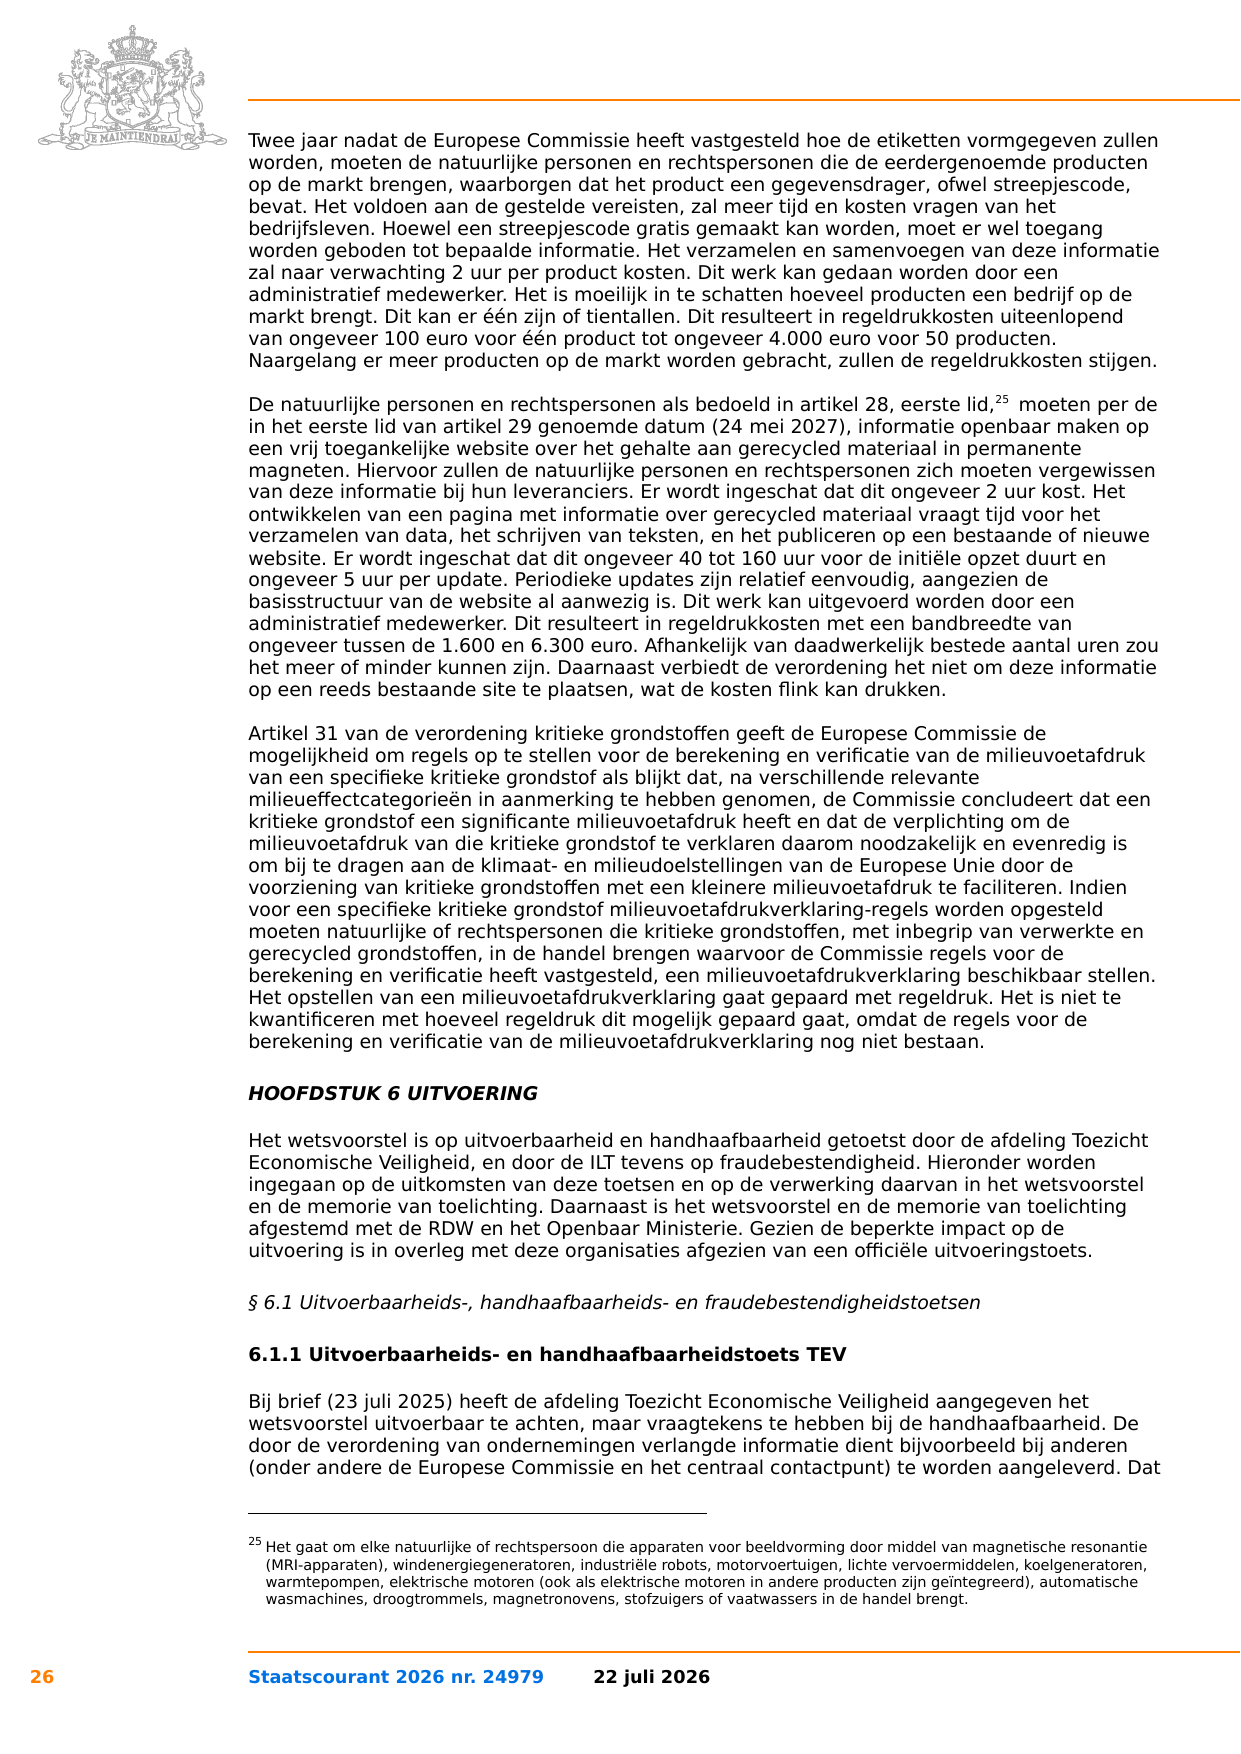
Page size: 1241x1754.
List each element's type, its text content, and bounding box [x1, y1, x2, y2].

subtitle HOOFDSTUK 6 UITVOERING [248, 1083, 1163, 1105]
text De natuurlijke personen en rechtspersonen als bedoeld in artikel 28, eerste lid, moeten per de in het eerste lid van artikel 29 genoemde datum (24 mei 2027), informatie openbaar maken op een vrij toegankelijke website over het gehalte aan gerecycled materiaal in permanente magneten. Hiervoor zullen de natuurlijke personen en rechtspersonen zich moeten vergewissen van deze informatie bij hun leveranciers. Er wordt ingeschat dat dit ongeveer 2 uur kost. Het ontwikkelen van een pagina met informatie over gerecycled materiaal vraagt tijd voor het verzamelen van data, het schrijven van teksten, en het publiceren op een bestaande of nieuwe website. Er wordt ingeschat dat dit ongeveer 40 tot 160 uur voor de initiële opzet duurt en ongeveer 5 uur per update. Periodieke updates zijn relatief eenvoudig, aangezien de basisstructuur van de website al aanwezig is. Dit werk kan uitgevoerd worden door een administratief medewerker. Dit resulteert in regeldrukkosten met een bandbreedte van ongeveer tussen de 1.600 en 6.300 euro. Afhankelijk van daadwerkelijk bestede aantal uren zou het meer of minder kunnen zijn. Daarnaast verbiedt de verordening het niet om deze informatie op een reeds bestaande site te plaatsen, wat de kosten flink kan drukken. [248, 393, 1163, 701]
picture [38, 25, 227, 150]
text Het wetsvoorstel is op uitvoerbaarheid en handhaafbaarheid getoetst door de afdeling Toezicht Economische Veiligheid, en door de ILT tevens op fraudebestendigheid. Hieronder worden ingegaan op de uitkomsten van deze toetsen en op de verwerking daarvan in het wetsvoorstel en de memorie van toelichting. Daarnaast is het wetsvoorstel en de memorie van toelichting afgestemd met de RDW en het Openbaar Ministerie. Gezien de beperkte impact op de uitvoering is in overleg met deze organisaties afgezien van een officiële uitvoeringstoets. [248, 1130, 1163, 1262]
subtitle 6.1.1 Uitvoerbaarheids- en handhaafbaarheidstoets TEV [248, 1344, 1163, 1366]
text Bij brief (23 juli 2025) heeft de afdeling Toezicht Economische Veiligheid aangegeven het wetsvoorstel uitvoerbaar te achten, maar vraagtekens te hebben bij de handhaafbaarheid. De door de verordening van ondernemingen verlangde informatie dient bijvoorbeeld bij anderen (onder andere de Europese Commissie en het centraal contactpunt) te worden aangeleverd. Dat [248, 1391, 1163, 1478]
text Twee jaar nadat de Europese Commissie heeft vastgesteld hoe de etiketten vormgegeven zullen worden, moeten de natuurlijke personen en rechtspersonen die de eerdergenoemde producten op de markt brengen, waarborgen dat het product een gegevensdrager, ofwel streepjescode, bevat. Het voldoen aan de gestelde vereisten, zal meer tijd en kosten vragen van het bedrijfsleven. Hoewel een streepjescode gratis gemaakt kan worden, moet er wel toegang worden geboden tot bepaalde informatie. Het verzamelen en samenvoegen van deze informatie zal naar verwachting 2 uur per product kosten. Dit werk kan gedaan worden door een administratief medewerker. Het is moeilijk in te schatten hoeveel producten een bedrijf op de markt brengt. Dit kan er één zijn of tientallen. Dit resulteert in regeldrukkosten uiteenlopend van ongeveer 100 euro voor één product tot ongeveer 4.000 euro voor 50 producten. Naargelang er meer producten op de markt worden gebracht, zullen de regeldrukkosten stijgen. [248, 130, 1163, 372]
text Artikel 31 van de verordening kritieke grondstoffen geeft de Europese Commissie de mogelijkheid om regels op te stellen voor de berekening en verificatie van de milieuvoetafdruk van een specifieke kritieke grondstof als blijkt dat, na verschillende relevante milieueffectcategorieën in aanmerking te hebben genomen, de Commissie concludeert dat een kritieke grondstof een significante milieuvoetafdruk heeft en dat de verplichting om de milieuvoetafdruk van die kritieke grondstof te verklaren daarom noodzakelijk en evenredig is om bij te dragen aan de klimaat- en milieudoelstellingen van de Europese Unie door de voorziening van kritieke grondstoffen met een kleinere milieuvoetafdruk te faciliteren. Indien voor een specifieke kritieke grondstof milieuvoetafdrukverklaring-regels worden opgesteld moeten natuurlijke of rechtspersonen die kritieke grondstoffen, met inbegrip van verwerkte en gerecycled grondstoffen, in de handel brengen waarvoor de Commissie regels voor de berekening en verificatie heeft vastgesteld, een milieuvoetafdrukverklaring beschikbaar stellen. Het opstellen van een milieuvoetafdrukverklaring gaat gepaard met regeldruk. Het is niet te kwantificeren met hoeveel regeldruk dit mogelijk gepaard gaat, omdat de regels voor de berekening en verificatie van de milieuvoetafdrukverklaring nog niet bestaan. [248, 723, 1163, 1053]
subtitle § 6.1 Uitvoerbaarheids-, handhaafbaarheids- en fraudebestendigheidstoetsen [248, 1292, 1163, 1314]
text Het gaat om elke natuurlijke of rechtspersoon die apparaten voor beeldvorming door middel van magnetische resonantie (MRI-apparaten), windenergiegeneratoren, industriële robots, motorvoertuigen, lichte vervoermiddelen, koelgeneratoren, warmtepompen, elektrische motoren (ook als elektrische motoren in andere producten zijn geïntegreerd), automatische wasmachines, droogtrommels, magnetronovens, stofzuigers of vaatwassers in de handel brengt. [248, 1535, 1163, 1608]
